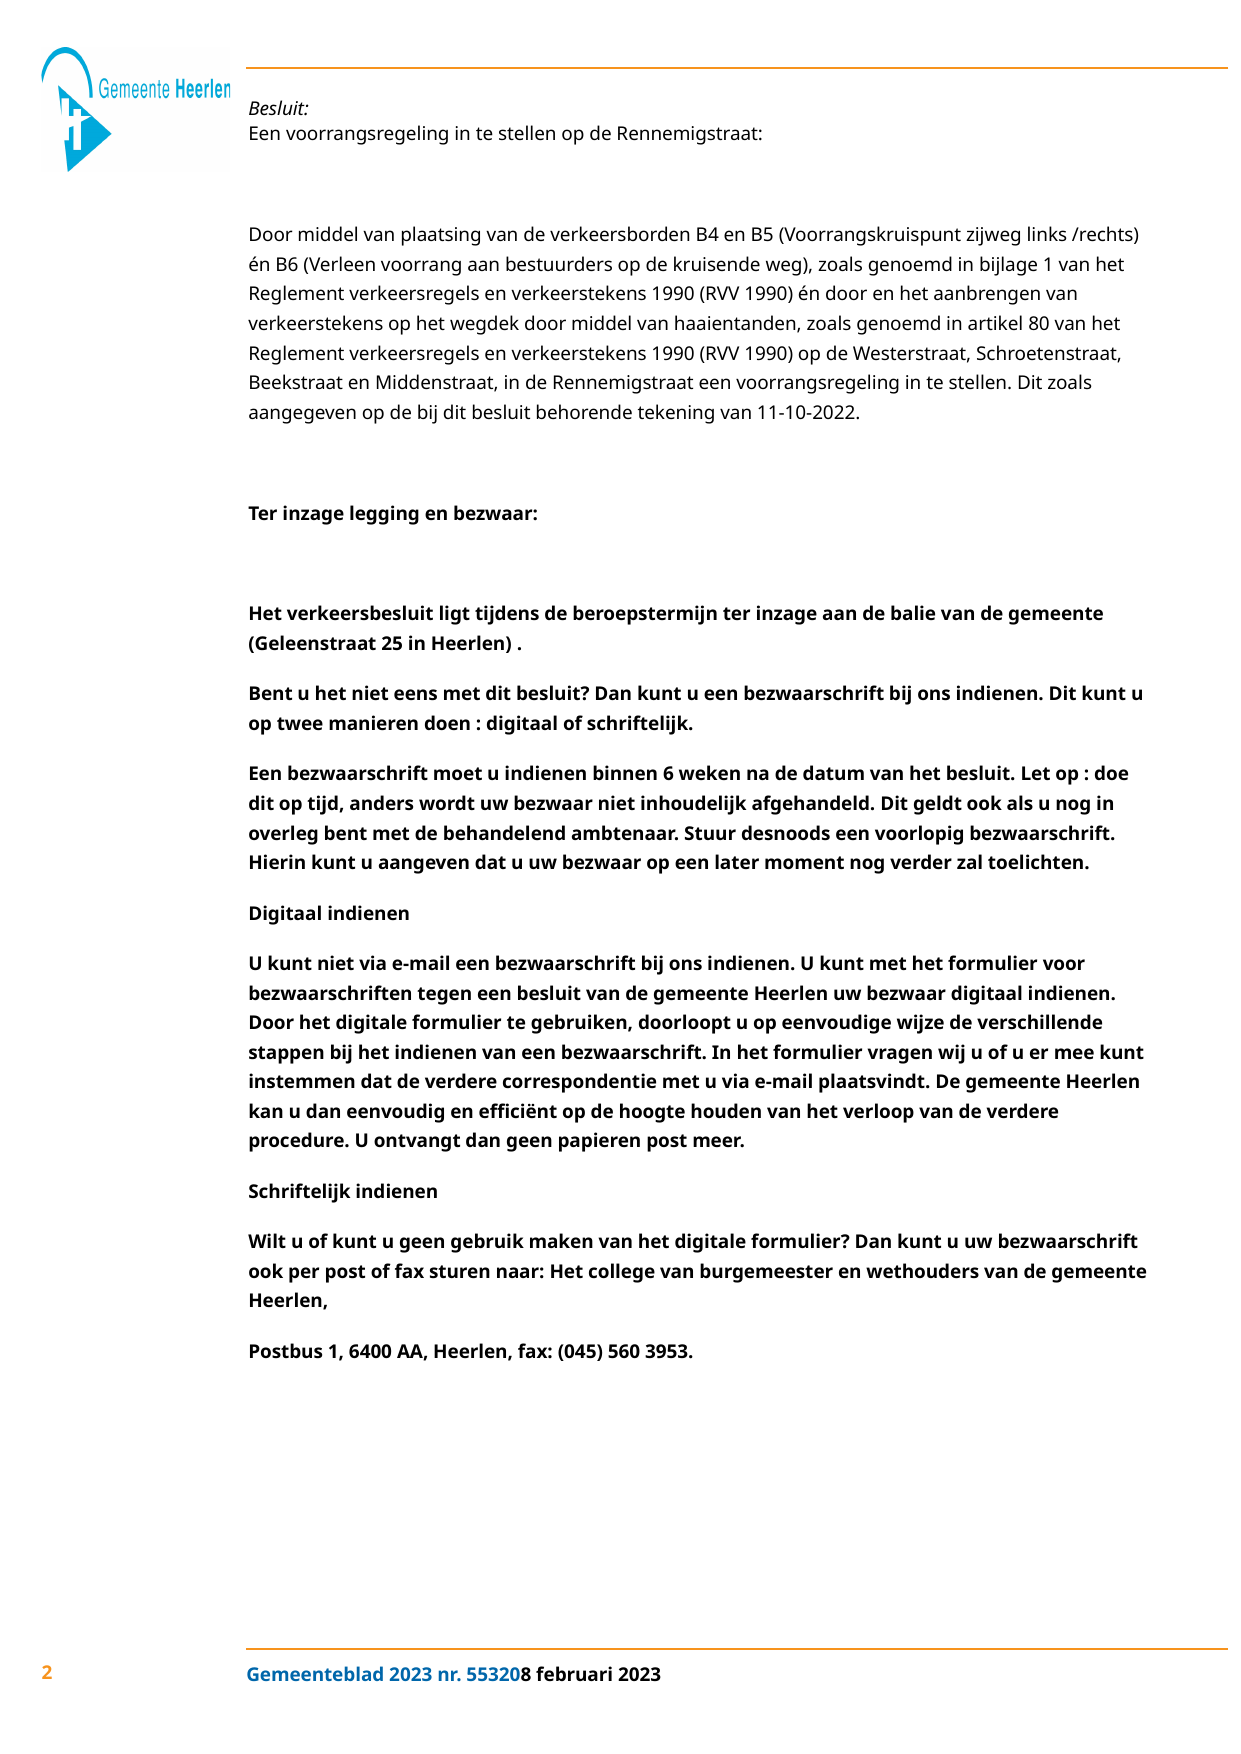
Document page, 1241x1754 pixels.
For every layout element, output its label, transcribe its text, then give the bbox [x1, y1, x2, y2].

text Een voorrangsregeling in te stellen op de Rennemigstraat: [248, 121, 1152, 146]
text Wilt u of kunt u geen gebruik maken van het digitale formulier? Dan kunt u uw bezwaarschrift ook per post of fax sturen naar: Het college van burgemeester en wethouders van de gemeente Heerlen, [248, 1228, 1152, 1313]
text Schriftelijk indienen [248, 1178, 1152, 1204]
text Een bezwaarschrift moet u indienen binnen 6 weken na de datum van het besluit. Let op : doe dit op tijd, anders wordt uw bezwaar niet inhoudelijk afgehandeld. Dit geldt ook als u nog in overleg bent met de behandelend ambtenaar. Stuur desnoods een voorlopig bezwaarschrift. Hierin kunt u aangeven dat u uw bezwaar op een later moment nog verder zal toelichten. [248, 761, 1152, 875]
picture [41, 47, 231, 172]
text Digitaal indienen [248, 900, 1152, 925]
text Bent u het niet eens met dit besluit? Dan kunt u een bezwaarschrift bij ons indienen. Dit kunt u op twee manieren doen : digitaal of schriftelijk. [248, 681, 1152, 736]
text U kunt niet via e-mail een bezwaarschrift bij ons indienen. U kunt met het formulier voor bezwaarschriften tegen een besluit van de gemeente Heerlen uw bezwaar digitaal indienen. Door het digitale formulier te gebruiken, doorloopt u op eenvoudige wijze de verschillende stappen bij het indienen van een bezwaarschrift. In het formulier vragen wij u of u er mee kunt instemmen dat de verdere correspondentie met u via e-mail plaatsvindt. De gemeente Heerlen kan u dan eenvoudig en efficiënt op de hoogte houden van het verloop van de verdere procedure. U ontvangt dan geen papieren post meer. [248, 950, 1152, 1153]
text Door middel van plaatsing van de verkeersborden B4 en B5 (Voorrangskruispunt zijweg links /rechts) én B6 (Verleen voorrang aan bestuurders op de kruisende weg), zoals genoemd in bijlage 1 van het Reglement verkeersregels en verkeerstekens 1990 (RVV 1990) én door en het aanbrengen van verkeerstekens op het wegdek door middel van haaientanden, zoals genoemd in artikel 80 van het Reglement verkeersregels en verkeerstekens 1990 (RVV 1990) op de Westerstraat, Schroetenstraat, Beekstraat en Middenstraat, in de Rennemigstraat een voorrangsregeling in te stellen. Dit zoals aangegeven op de bij dit besluit behorende tekening van 11-10-2022. [248, 221, 1152, 424]
text Het verkeersbesluit ligt tijdens de beroepstermijn ter inzage aan de balie van de gemeente (Geleenstraat 25 in Heerlen) . [248, 601, 1152, 656]
text Besluit: [248, 95, 1152, 121]
picture [41, 47, 59, 70]
text Ter inzage legging en bezwaar: [248, 500, 1152, 525]
text Postbus 1, 6400 AA, Heerlen, fax: (045) 560 3953. [248, 1338, 1152, 1364]
